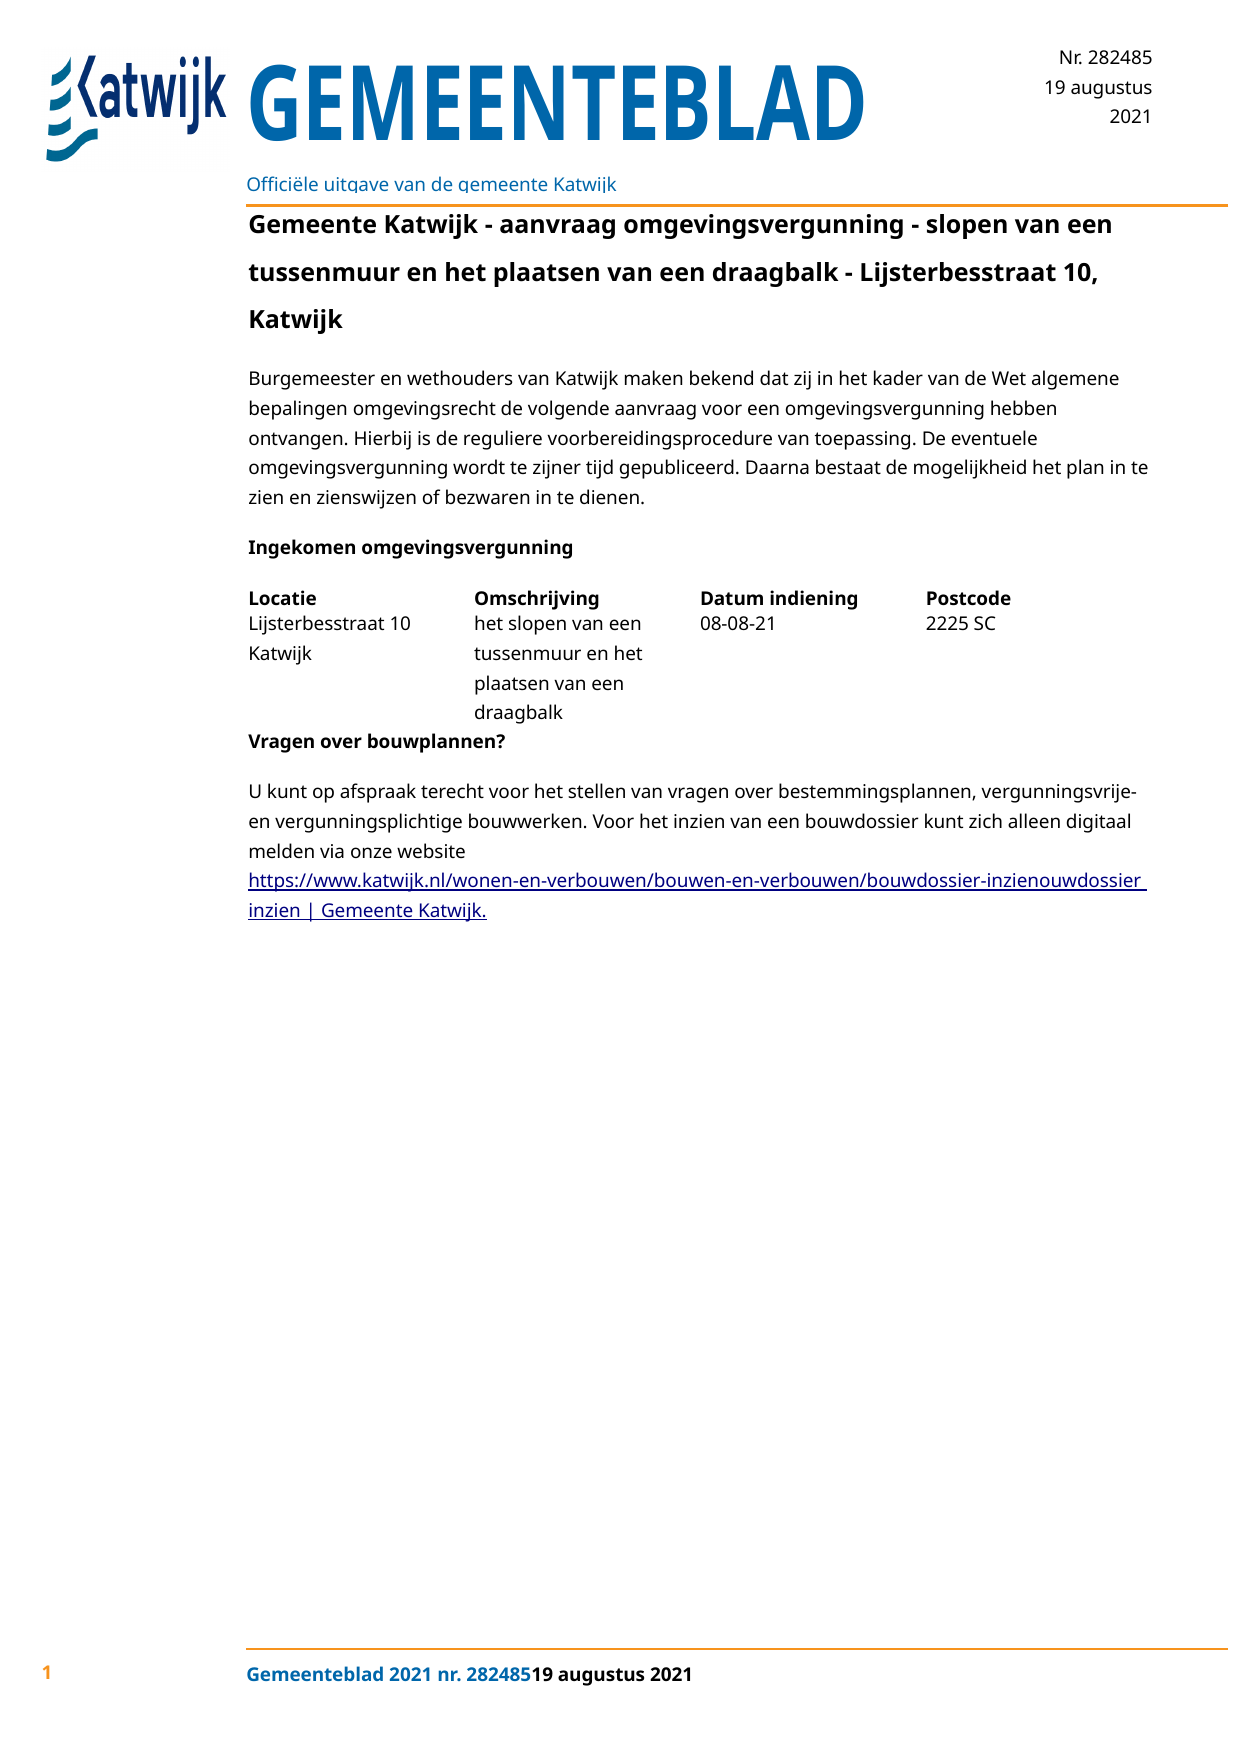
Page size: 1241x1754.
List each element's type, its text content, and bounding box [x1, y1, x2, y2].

table_cell 08-08-21 [700, 611, 926, 725]
picture [41, 47, 231, 172]
table_cell Lijsterbesstraat 10 Katwijk [248, 611, 474, 725]
table_cell 2225 SC [926, 611, 1152, 725]
text U kunt op afspraak terecht voor het stellen van vragen over bestemmingsplannen, vergunningsvrije- en vergunningsplichtige bouwwerken. Voor het inzien van een bouwdossier kunt zich alleen digitaal melden via onze website https://www.katwijk.nl/wonen-en-verbouwen/bouwen-en-verbouwen/bouwdossier-inzienouwdossier inzien | Gemeente Katwijk. [248, 779, 1152, 923]
table_header Locatie [248, 585, 474, 611]
table_header Postcode [926, 585, 1152, 611]
text Gemeente Katwijk - aanvraag omgevingsvergunning - slopen van een tussenmuur en het plaatsen van een draagbalk - Lijsterbesstraat 10, Katwijk [248, 207, 1152, 336]
text Vragen over bouwplannen? [248, 728, 1152, 754]
table_cell het slopen van een tussenmuur en het plaatsen van een draagbalk [474, 611, 700, 725]
table_header Datum indiening [700, 585, 926, 611]
text Ingekomen omgevingsvergunning [248, 534, 1152, 560]
text Burgemeester en wethouders van Katwijk maken bekend dat zij in het kader van de Wet algemene bepalingen omgevingsrecht de volgende aanvraag voor een omgevingsvergunning hebben ontvangen. Hierbij is de reguliere voorbereidingsprocedure van toepassing. De eventuele omgevingsvergunning wordt te zijner tijd gepubliceerd. Daarna bestaat de mogelijkheid het plan in te zien en zienswijzen of bezwaren in te dienen. [248, 366, 1152, 509]
table_header Omschrijving [474, 585, 700, 611]
